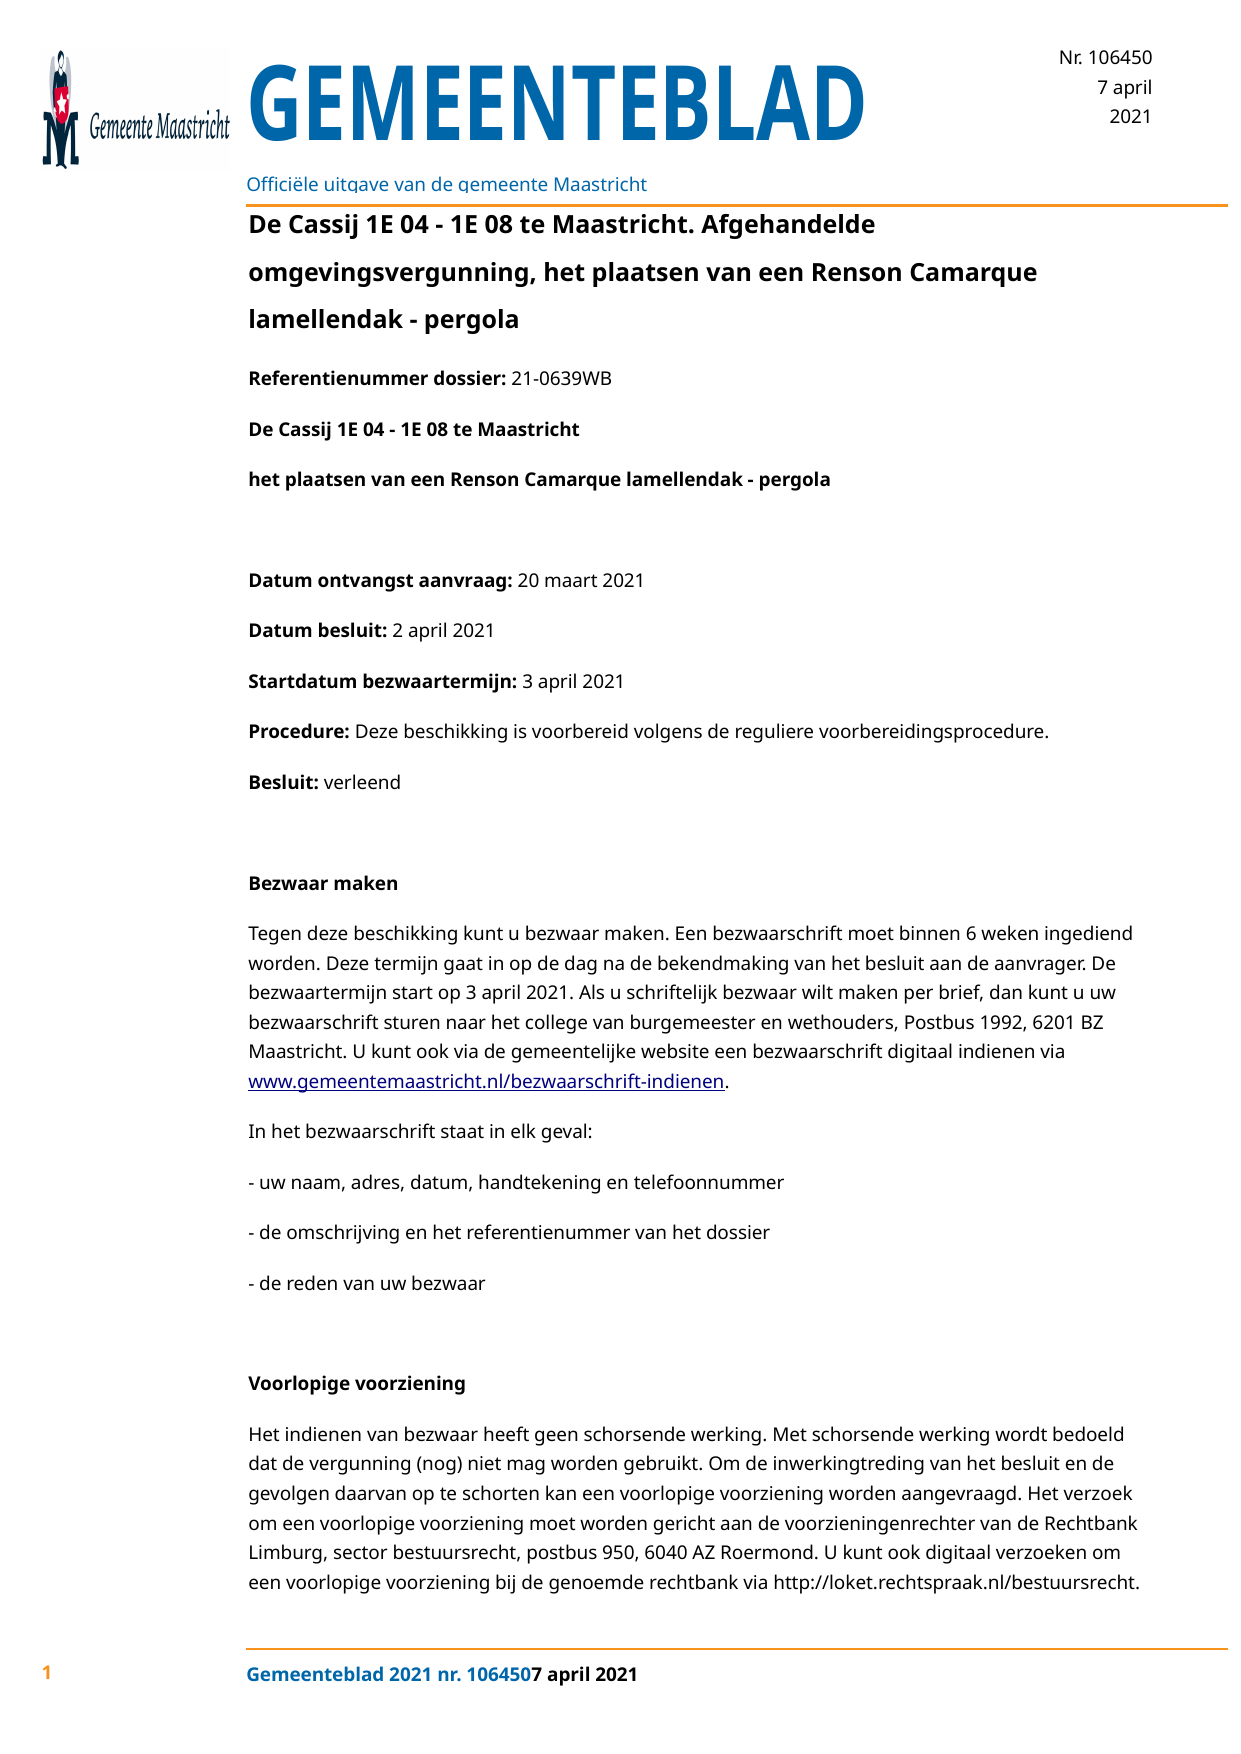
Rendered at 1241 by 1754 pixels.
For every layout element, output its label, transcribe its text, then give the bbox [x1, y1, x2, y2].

text Procedure: Deze beschikking is voorbereid volgens de reguliere voorbereidingsprocedure. [248, 718, 1152, 744]
text De Cassij 1E 04 - 1E 08 te Maastricht [248, 416, 1152, 442]
text Datum besluit: 2 april 2021 [248, 618, 1152, 643]
text - uw naam, adres, datum, handtekening en telefoonnummer [248, 1169, 1152, 1194]
text In het bezwaarschrift staat in elk geval: [248, 1118, 1152, 1144]
text het plaatsen van een Renson Camarque lamellendak - pergola [248, 466, 1152, 492]
text Bezwaar maken [248, 870, 1152, 895]
picture [41, 47, 231, 172]
text Datum ontvangst aanvraag: 20 maart 2021 [248, 567, 1152, 593]
text Besluit: verleend [248, 769, 1152, 794]
text Tegen deze beschikking kunt u bezwaar maken. Een bezwaarschrift moet binnen 6 weken ingediend worden. Deze termijn gaat in op de dag na de bekendmaking van het besluit aan de aanvrager. De bezwaartermijn start op 3 april 2021. Als u schriftelijk bezwaar wilt maken per brief, dan kunt u uw bezwaarschrift sturen naar het college van burgemeester en wethouders, Postbus 1992, 6201 BZ Maastricht. U kunt ook via de gemeentelijke website een bezwaarschrift digitaal indienen via www.gemeentemaastricht.nl/bezwaarschrift-indienen. [248, 920, 1152, 1094]
text Het indienen van bezwaar heeft geen schorsende werking. Met schorsende werking wordt bedoeld dat de vergunning (nog) niet mag worden gebruikt. Om de inwerkingtreding van het besluit en de gevolgen daarvan op te schorten kan een voorlopige voorziening worden aangevraagd. Het verzoek om een voorlopige voorziening moet worden gericht aan de voorzieningenrechter van de Rechtbank Limburg, sector bestuursrecht, postbus 950, 6040 AZ Roermond. U kunt ook digitaal verzoeken om een voorlopige voorziening bij de genoemde rechtbank via http://loket.rechtspraak.nl/bestuursrecht. [248, 1421, 1152, 1594]
text Referentienummer dossier: 21-0639WB [248, 366, 1152, 391]
text Startdatum bezwaartermijn: 3 april 2021 [248, 668, 1152, 694]
text Voorlopige voorziening [248, 1371, 1152, 1396]
text De Cassij 1E 04 - 1E 08 te Maastricht. Afgehandelde omgevingsvergunning, het plaatsen van een Renson Camarque lamellendak - pergola [248, 207, 1152, 336]
text - de reden van uw bezwaar [248, 1270, 1152, 1295]
text - de omschrijving en het referentienummer van het dossier [248, 1219, 1152, 1245]
